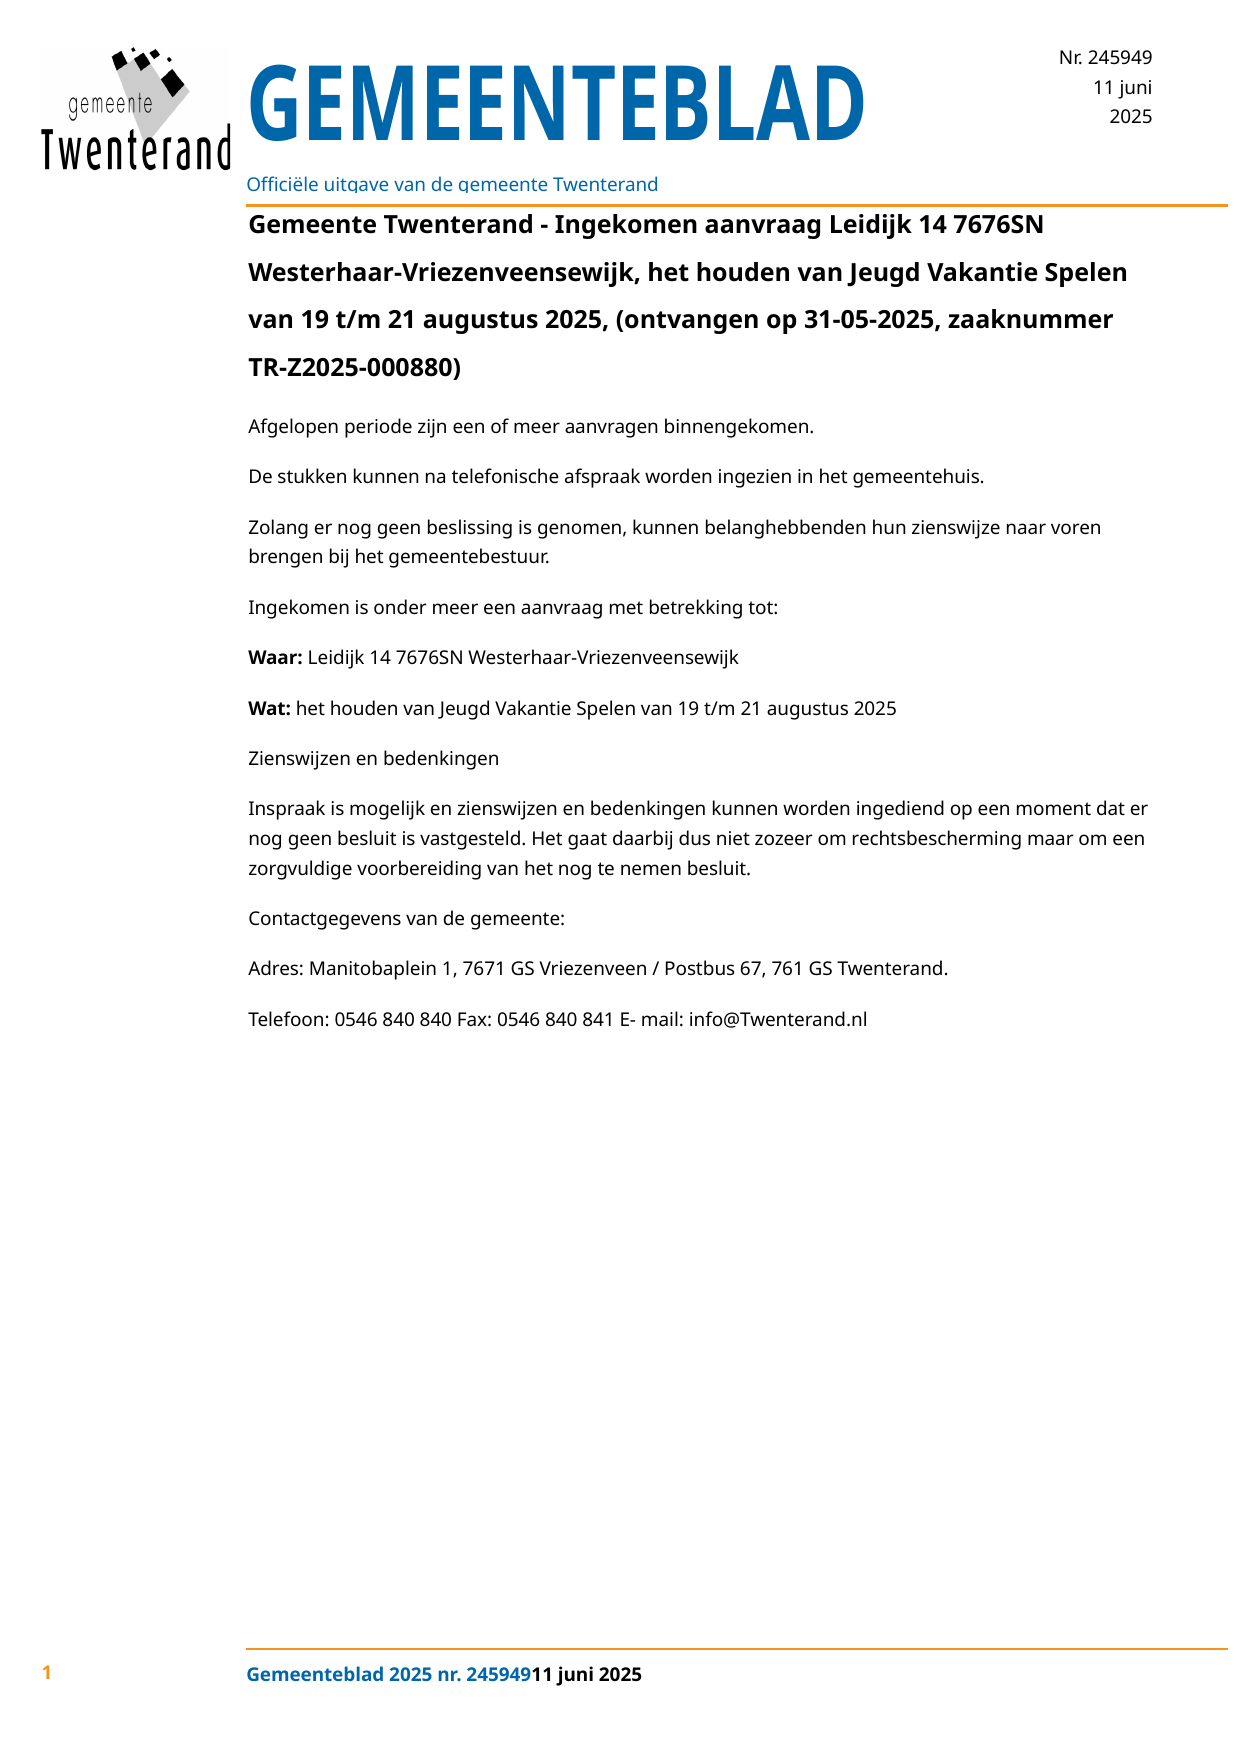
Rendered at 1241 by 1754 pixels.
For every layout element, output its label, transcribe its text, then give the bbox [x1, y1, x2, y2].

text Gemeente Twenterand - Ingekomen aanvraag Leidijk 14 7676SN Westerhaar-Vriezenveensewijk, het houden van Jeugd Vakantie Spelen van 19 t/m 21 augustus 2025, (ontvangen op 31-05-2025, zaaknummer TR-Z2025-000880) [248, 207, 1152, 384]
text Ingekomen is onder meer een aanvraag met betrekking tot: [248, 594, 1152, 620]
text Contactgegevens van de gemeente: [248, 905, 1152, 931]
text Wat: het houden van Jeugd Vakantie Spelen van 19 t/m 21 augustus 2025 [248, 695, 1152, 721]
text Inspraak is mogelijk en zienswijzen en bedenkingen kunnen worden ingediend op een moment dat er nog geen besluit is vastgesteld. Het gaat daarbij dus niet zozeer om rechtsbescherming maar om een zorgvuldige voorbereiding van het nog te nemen besluit. [248, 796, 1152, 881]
picture [41, 47, 231, 172]
text Zienswijzen en bedenkingen [248, 745, 1152, 771]
text Afgelopen periode zijn een of meer aanvragen binnengekomen. [248, 413, 1152, 439]
text Waar: Leidijk 14 7676SN Westerhaar-Vriezenveensewijk [248, 644, 1152, 670]
text Adres: Manitobaplein 1, 7671 GS Vriezenveen / Postbus 67, 761 GS Twenterand. [248, 956, 1152, 981]
text Zolang er nog geen beslissing is genomen, kunnen belanghebbenden hun zienswijze naar voren brengen bij het gemeentebestuur. [248, 514, 1152, 569]
text De stukken kunnen na telefonische afspraak worden ingezien in het gemeentehuis. [248, 463, 1152, 489]
text Telefoon: 0546 840 840 Fax: 0546 840 841 E- mail: info@Twenterand.nl [248, 1006, 1152, 1032]
